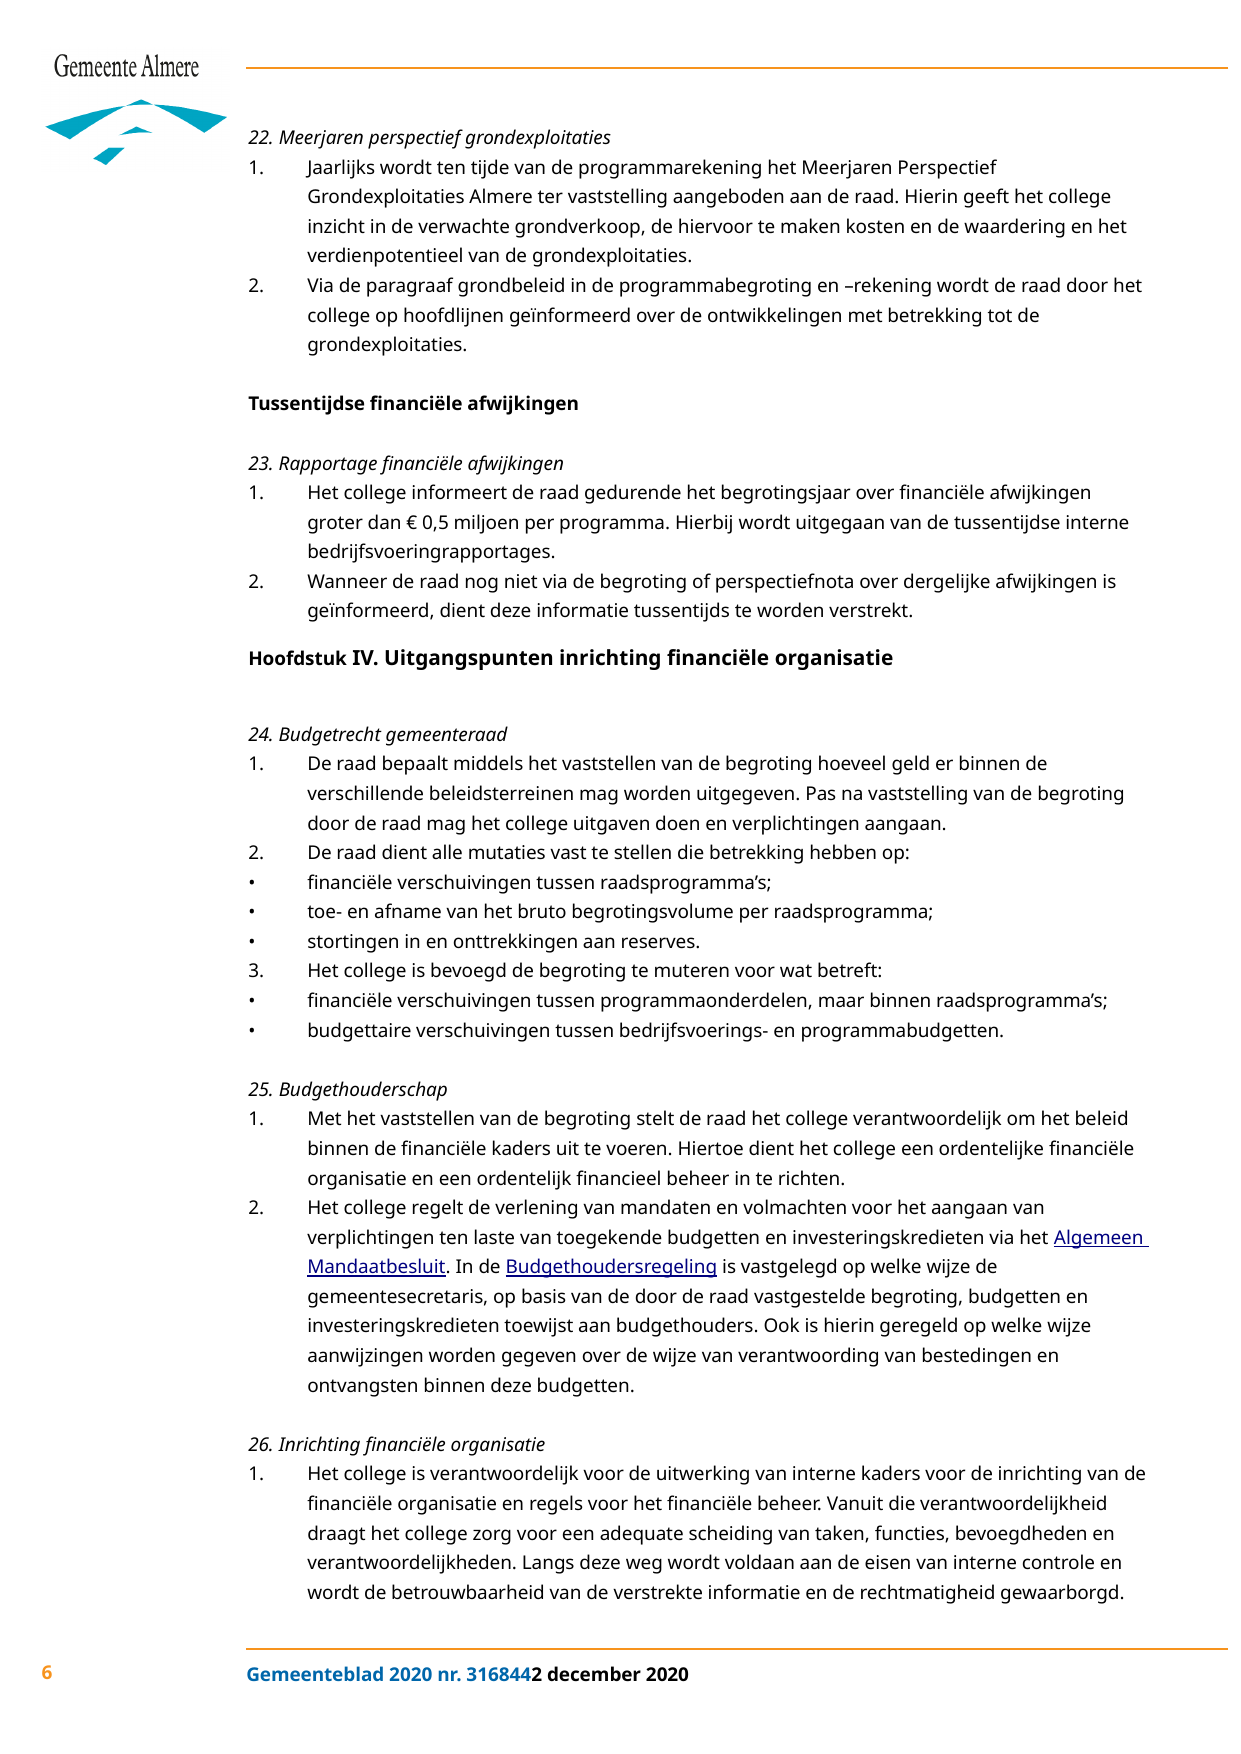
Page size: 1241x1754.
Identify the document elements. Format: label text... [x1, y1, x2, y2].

text 26. Inrichting financiële organisatie [248, 1431, 1152, 1457]
text 25. Budgethouderschap [248, 1076, 1152, 1102]
list Het college informeert de raad gedurende het begrotingsjaar over financiële afwijkingen groter dan € 0,5 miljoen per programma. Hierbij wordt uitgegaan van de tussentijdse interne bedrijfsvoeringrapportages. [248, 479, 1152, 564]
list De raad bepaalt middels het vaststellen van de begroting hoeveel geld er binnen de verschillende beleidsterreinen mag worden uitgegeven. Pas na vaststelling van de begroting door de raad mag het college uitgaven doen en verplichtingen aangaan. [248, 751, 1152, 836]
text 24. Budgetrecht gemeenteraad [248, 721, 1152, 747]
list stortingen in en onttrekkingen aan reserves. [248, 928, 1152, 954]
list Het college is bevoegd de begroting te muteren voor wat betreft: [248, 958, 1152, 983]
list Het college regelt de verlening van mandaten en volmachten voor het aangaan van verplichtingen ten laste van toegekende budgetten en investeringskredieten via het Algemeen Mandaatbesluit. In de Budgethoudersregeling is vastgelegd op welke wijze de gemeentesecretaris, op basis van de door de raad vastgestelde begroting, budgetten en investeringskredieten toewijst aan budgethouders. Ook is hierin geregeld op welke wijze aanwijzingen worden gegeven over de wijze van verantwoording van bestedingen en ontvangsten binnen deze budgetten. [248, 1194, 1152, 1398]
text Hoofdstuk IV. Uitgangspunten inrichting financiële organisatie [248, 643, 1152, 672]
list financiële verschuivingen tussen raadsprogramma’s; [248, 869, 1152, 895]
list Wanneer de raad nog niet via de begroting of perspectiefnota over dergelijke afwijkingen is geïnformeerd, dient deze informatie tussentijds te worden verstrekt. [248, 568, 1152, 623]
list Het college is verantwoordelijk voor de uitwerking van interne kaders voor de inrichting van de financiële organisatie en regels voor het financiële beheer. Vanuit die verantwoordelijkheid draagt het college zorg voor een adequate scheiding van taken, functies, bevoegdheden en verantwoordelijkheden. Langs deze weg wordt voldaan aan de eisen van interne controle en wordt de betrouwbaarheid van de verstrekte informatie en de rechtmatigheid gewaarborgd. [248, 1461, 1152, 1605]
list De raad dient alle mutaties vast te stellen die betrekking hebben op: [248, 839, 1152, 865]
list toe- en afname van het bruto begrotingsvolume per raadsprogramma; [248, 898, 1152, 924]
list financiële verschuivingen tussen programmaonderdelen, maar binnen raadsprogramma’s; [248, 987, 1152, 1013]
list Jaarlijks wordt ten tijde van de programmarekening het Meerjaren Perspectief Grondexploitaties Almere ter vaststelling aangeboden aan de raad. Hierin geeft het college inzicht in de verwachte grondverkoop, de hiervoor te maken kosten en de waardering en het verdienpotentieel van de grondexploitaties. [248, 154, 1152, 268]
text 22. Meerjaren perspectief grondexploitaties [248, 124, 1152, 150]
list Via de paragraaf grondbeleid in de programmabegroting en –rekening wordt de raad door het college op hoofdlijnen geïnformeerd over de ontwikkelingen met betrekking tot de grondexploitaties. [248, 272, 1152, 357]
picture [41, 47, 231, 172]
text 23. Rapportage financiële afwijkingen [248, 450, 1152, 476]
list budgettaire verschuivingen tussen bedrijfsvoerings- en programmabudgetten. [248, 1017, 1152, 1043]
list Met het vaststellen van de begroting stelt de raad het college verantwoordelijk om het beleid binnen de financiële kaders uit te voeren. Hiertoe dient het college een ordentelijke financiële organisatie en een ordentelijk financieel beheer in te richten. [248, 1106, 1152, 1191]
text Tussentijdse financiële afwijkingen [248, 391, 1152, 416]
